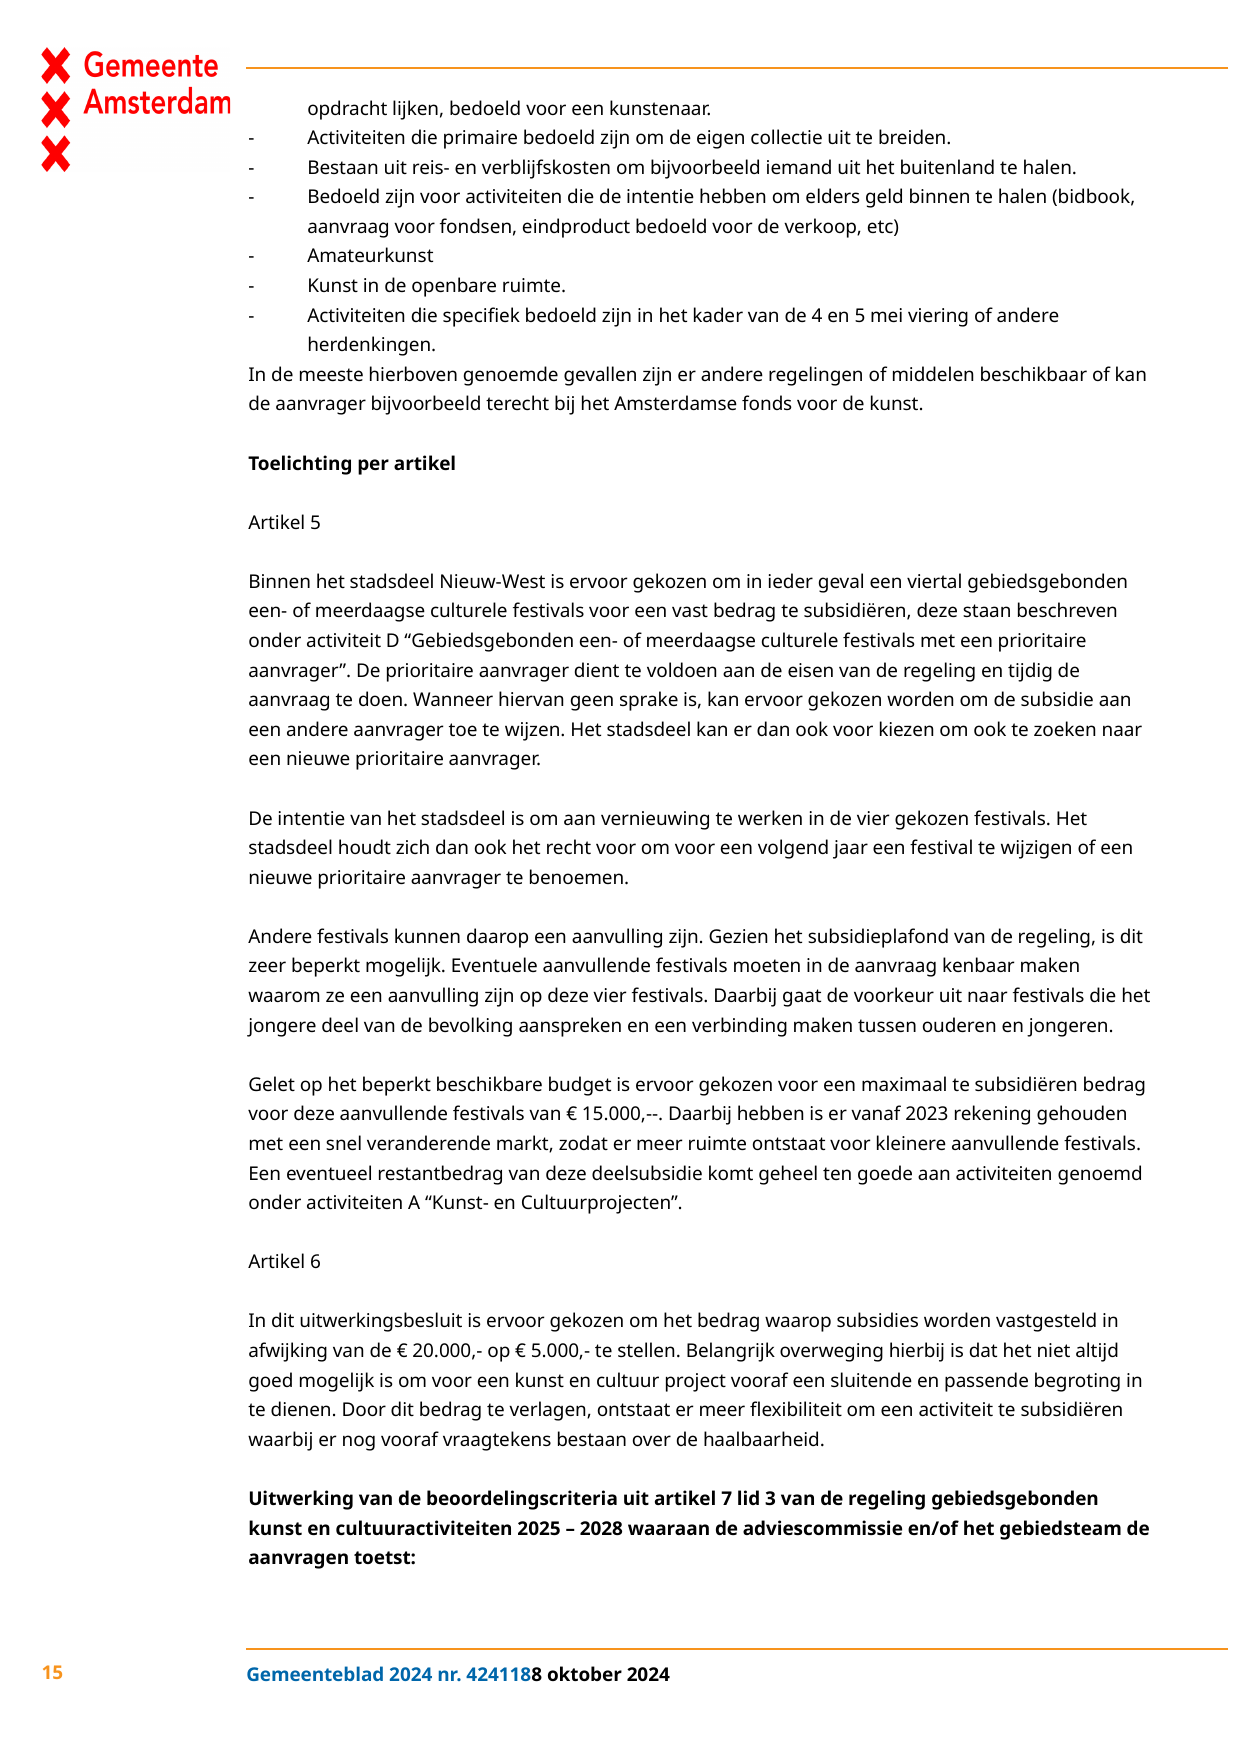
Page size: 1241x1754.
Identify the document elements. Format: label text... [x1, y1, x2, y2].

text Binnen het stadsdeel Nieuw-West is ervoor gekozen om in ieder geval een viertal gebiedsgebonden een- of meerdaagse culturele festivals voor een vast bedrag te subsidiëren, deze staan beschreven onder activiteit D “Gebiedsgebonden een- of meerdaagse culturele festivals met een prioritaire aanvrager”. De prioritaire aanvrager dient te voldoen aan de eisen van de regeling en tijdig de aanvraag te doen. Wanneer hiervan geen sprake is, kan ervoor gekozen worden om de subsidie aan een andere aanvrager toe te wijzen. Het stadsdeel kan er dan ook voor kiezen om ook te zoeken naar een nieuwe prioritaire aanvrager. [248, 568, 1152, 771]
picture [41, 47, 231, 172]
list Bestaan uit reis- en verblijfskosten om bijvoorbeeld iemand uit het buitenland te halen. [248, 154, 1152, 180]
text De intentie van het stadsdeel is om aan vernieuwing te werken in de vier gekozen festivals. Het stadsdeel houdt zich dan ook het recht voor om voor een volgend jaar een festival te wijzigen of een nieuwe prioritaire aanvrager te benoemen. [248, 805, 1152, 890]
text Uitwerking van de beoordelingscriteria uit artikel 7 lid 3 van de regeling gebiedsgebonden kunst en cultuuractiviteiten 2025 – 2028 waaraan de adviescommissie en/of het gebiedsteam de aanvragen toetst: [248, 1485, 1152, 1570]
text In de meeste hierboven genoemde gevallen zijn er andere regelingen of middelen beschikbaar of kan de aanvrager bijvoorbeeld terecht bij het Amsterdamse fonds voor de kunst. [248, 361, 1152, 416]
list opdracht lijken, bedoeld voor een kunstenaar. [248, 95, 1152, 121]
list Kunst in de openbare ruimte. [248, 272, 1152, 298]
list Bedoeld zijn voor activiteiten die de intentie hebben om elders geld binnen te halen (bidbook, aanvraag voor fondsen, eindproduct bedoeld voor de verkoop, etc) [248, 183, 1152, 239]
text Toelichting per artikel [248, 450, 1152, 476]
text Artikel 6 [248, 1248, 1152, 1274]
text Gelet op het beperkt beschikbare budget is ervoor gekozen voor een maximaal te subsidiëren bedrag voor deze aanvullende festivals van € 15.000,--. Daarbij hebben is er vanaf 2023 rekening gehouden met een snel veranderende markt, zodat er meer ruimte ontstaat voor kleinere aanvullende festivals. Een eventueel restantbedrag van deze deelsubsidie komt geheel ten goede aan activiteiten genoemd onder activiteiten A “Kunst- en Cultuurprojecten”. [248, 1071, 1152, 1215]
list Activiteiten die specifiek bedoeld zijn in het kader van de 4 en 5 mei viering of andere herdenkingen. [248, 302, 1152, 357]
list Activiteiten die primaire bedoeld zijn om de eigen collectie uit te breiden. [248, 124, 1152, 150]
text Artikel 5 [248, 509, 1152, 535]
text In dit uitwerkingsbesluit is ervoor gekozen om het bedrag waarop subsidies worden vastgesteld in afwijking van de € 20.000,- op € 5.000,- te stellen. Belangrijk overweging hierbij is dat het niet altijd goed mogelijk is om voor een kunst en cultuur project vooraf een sluitende en passende begroting in te dienen. Door dit bedrag te verlagen, ontstaat er meer flexibiliteit om een activiteit te subsidiëren waarbij er nog vooraf vraagtekens bestaan over de haalbaarheid. [248, 1308, 1152, 1452]
text Andere festivals kunnen daarop een aanvulling zijn. Gezien het subsidieplafond van de regeling, is dit zeer beperkt mogelijk. Eventuele aanvullende festivals moeten in de aanvraag kenbaar maken waarom ze een aanvulling zijn op deze vier festivals. Daarbij gaat de voorkeur uit naar festivals die het jongere deel van de bevolking aanspreken en een verbinding maken tussen ouderen en jongeren. [248, 923, 1152, 1038]
list Amateurkunst [248, 243, 1152, 268]
